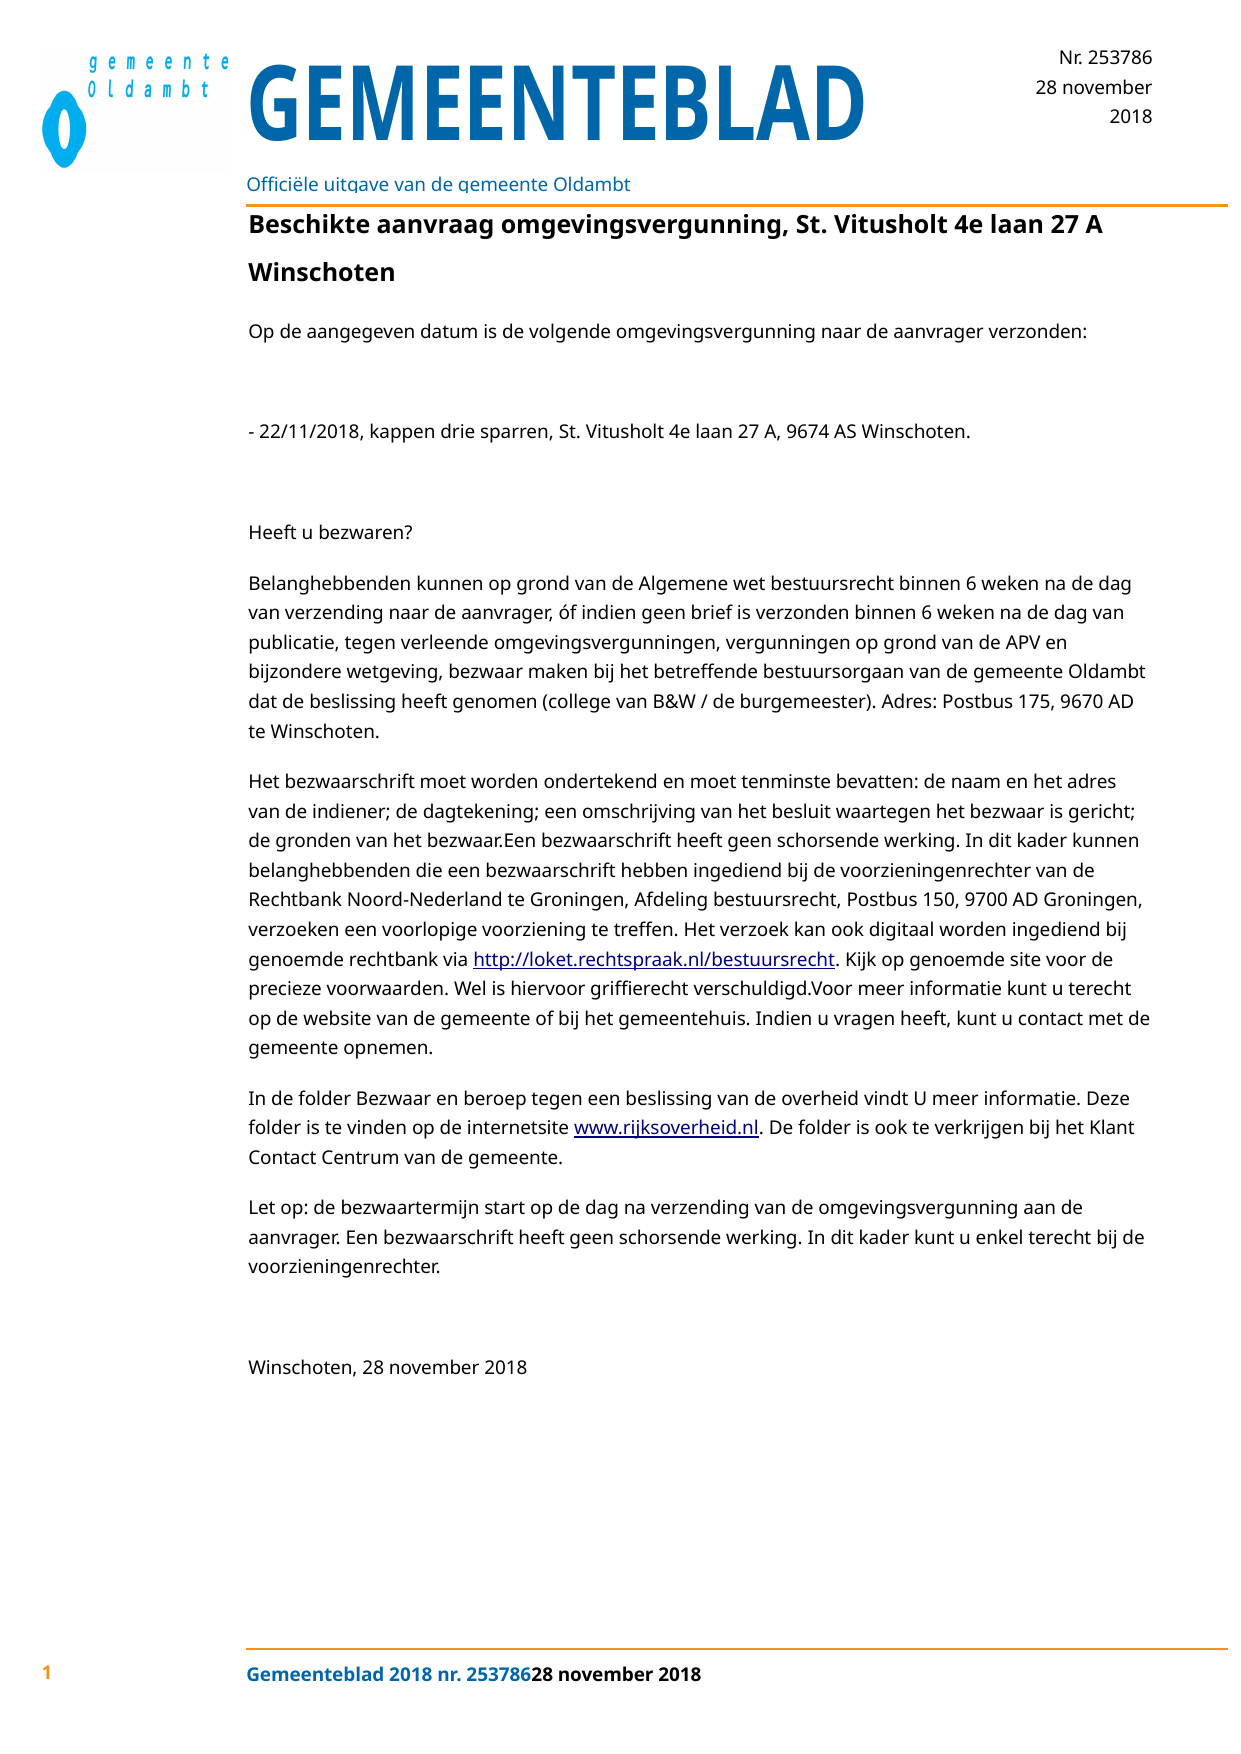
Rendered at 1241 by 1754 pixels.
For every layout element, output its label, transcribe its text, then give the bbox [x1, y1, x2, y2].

text Heeft u bezwaren? [248, 519, 1152, 545]
text - 22/11/2018, kappen drie sparren, St. Vitusholt 4e laan 27 A, 9674 AS Winschoten. [248, 419, 1152, 444]
text Het bezwaarschrift moet worden ondertekend en moet tenminste bevatten: de naam en het adres van de indiener; de dagtekening; een omschrijving van het besluit waartegen het bezwaar is gericht; de gronden van het bezwaar.Een bezwaarschrift heeft geen schorsende werking. In dit kader kunnen belanghebbenden die een bezwaarschrift hebben ingediend bij de voorzieningenrechter van de Rechtbank Noord-Nederland te Groningen, Afdeling bestuursrecht, Postbus 150, 9700 AD Groningen, verzoeken een voorlopige voorziening te treffen. Het verzoek kan ook digitaal worden ingediend bij genoemde rechtbank via http://loket.rechtspraak.nl/bestuursrecht. Kijk op genoemde site voor de precieze voorwaarden. Wel is hiervoor griffierecht verschuldigd.Voor meer informatie kunt u terecht op de website van de gemeente of bij het gemeentehuis. Indien u vragen heeft, kunt u contact met de gemeente opnemen. [248, 768, 1152, 1060]
text Let op: de bezwaartermijn start op de dag na verzending van de omgevingsvergunning aan de aanvrager. Een bezwaarschrift heeft geen schorsende werking. In dit kader kunt u enkel terecht bij de voorzieningenrechter. [248, 1194, 1152, 1279]
text Op de aangegeven datum is de volgende omgevingsvergunning naar de aanvrager verzonden: [248, 318, 1152, 344]
text Belanghebbenden kunnen op grond van de Algemene wet bestuursrecht binnen 6 weken na de dag van verzending naar de aanvrager, óf indien geen brief is verzonden binnen 6 weken na de dag van publicatie, tegen verleende omgevingsvergunningen, vergunningen op grond van de APV en bijzondere wetgeving, bezwaar maken bij het betreffende bestuursorgaan van de gemeente Oldambt dat de beslissing heeft genomen (college van B&W / de burgemeester). Adres: Postbus 175, 9670 AD te Winschoten. [248, 570, 1152, 744]
text Beschikte aanvraag omgevingsvergunning, St. Vitusholt 4e laan 27 A Winschoten [248, 207, 1152, 288]
text In de folder Bezwaar en beroep tegen een beslissing van de overheid vindt U meer informatie. Deze folder is te vinden op de internetsite www.rijksoverheid.nl. De folder is ook te verkrijgen bij het Klant Contact Centrum van de gemeente. [248, 1085, 1152, 1170]
picture [41, 47, 231, 172]
text Winschoten, 28 november 2018 [248, 1354, 1152, 1380]
